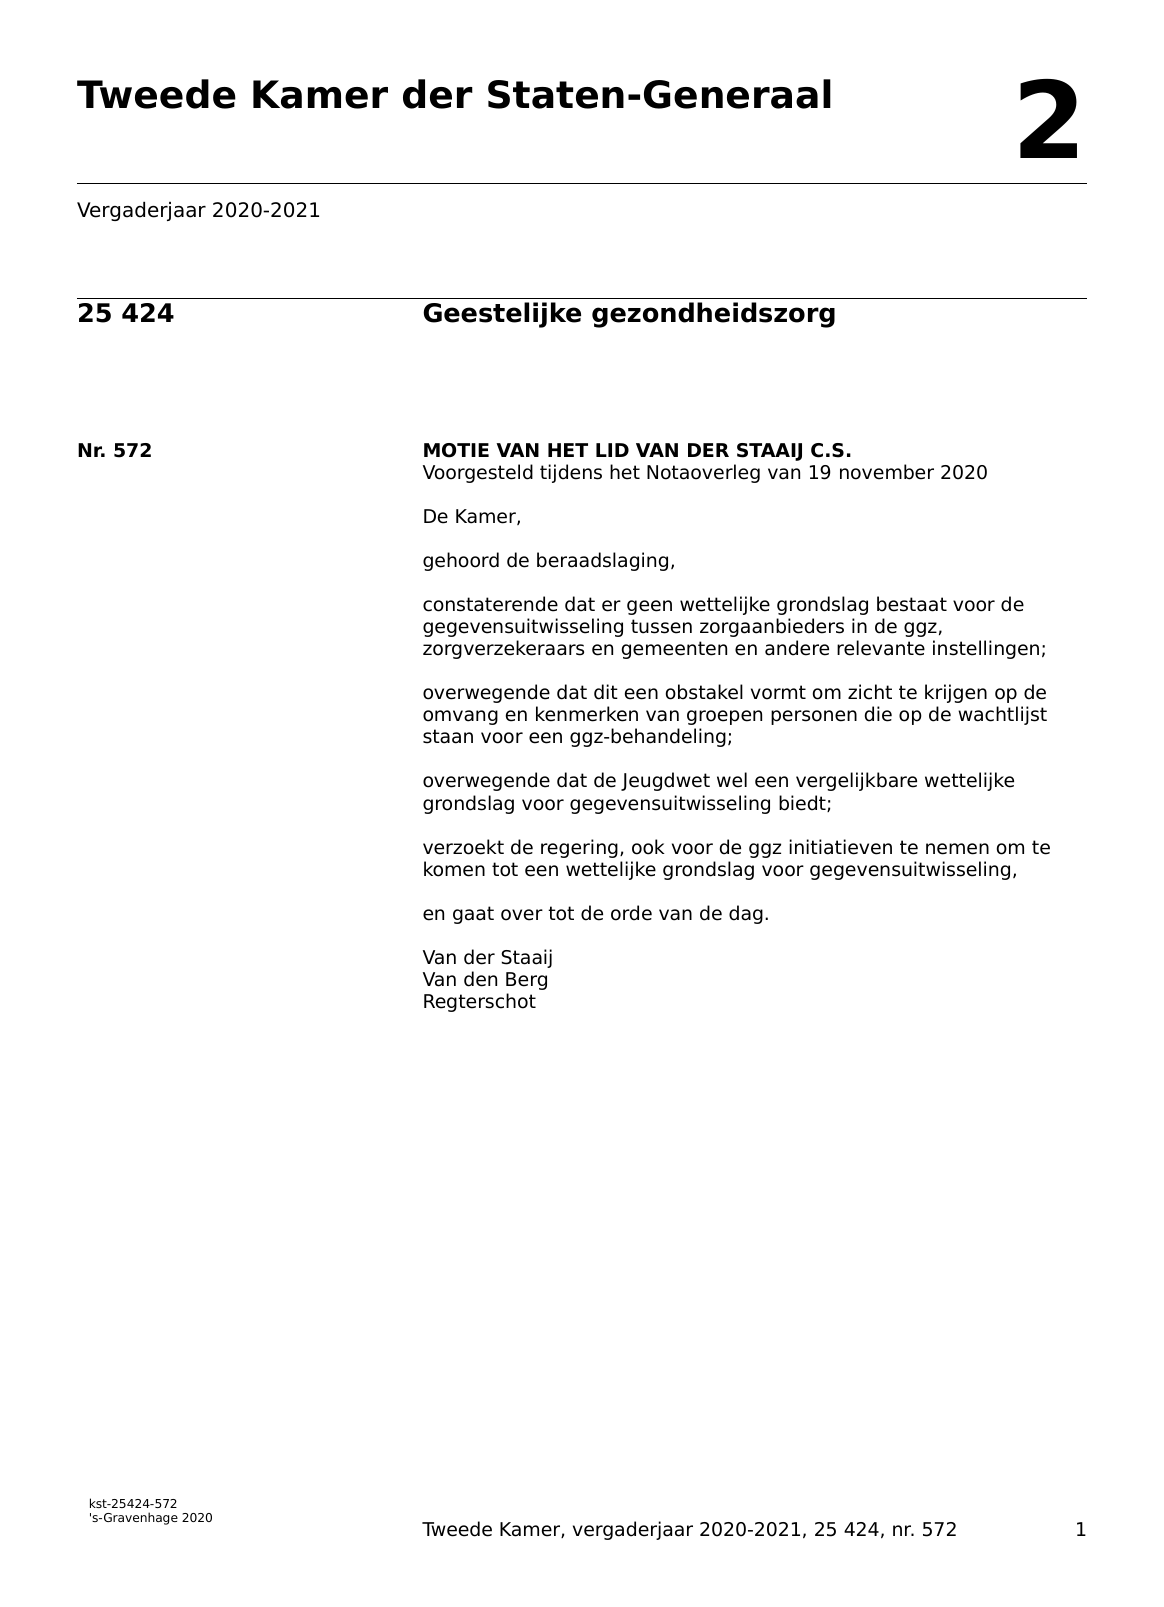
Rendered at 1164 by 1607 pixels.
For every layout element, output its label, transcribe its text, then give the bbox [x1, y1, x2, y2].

text 's-Gravenhage 2020 [88, 1511, 323, 1525]
text Regterschot [422, 991, 1087, 1013]
text verzoekt de regering, ook voor de ggz initiatieven te nemen om te komen tot een wettelijke grondslag voor gegevensuitwisseling, [422, 837, 1087, 881]
table_header Tweede Kamer der Staten-Generaal [77, 59, 886, 183]
table_header 2 [886, 59, 1087, 183]
text kst-25424-572 [88, 1497, 323, 1511]
text De Kamer, [422, 506, 1087, 528]
text Van der Staaij [422, 947, 1087, 969]
subtitle Nr. 572 MOTIE VAN HET LID VAN DER STAAIJ C.S. [77, 440, 1087, 462]
text overwegende dat de Jeugdwet wel een vergelijkbare wettelijke grondslag voor gegevensuitwisseling biedt; [422, 770, 1087, 814]
text Van den Berg [422, 969, 1087, 991]
table_cell Vergaderjaar 2020-2021 [77, 184, 1087, 298]
text constaterende dat er geen wettelijke grondslag bestaat voor de gegevensuitwisseling tussen zorgaanbieders in de ggz, zorgverzekeraars en gemeenten en andere relevante instellingen; [422, 594, 1087, 660]
text en gaat over tot de orde van de dag. [422, 903, 1087, 925]
text Voorgesteld tijdens het Notaoverleg van 19 november 2020 [422, 462, 1087, 484]
text overwegende dat dit een obstakel vormt om zicht te krijgen op de omvang en kenmerken van groepen personen die op de wachtlijst staan voor een ggz-behandeling; [422, 682, 1087, 748]
text gehoord de beraadslaging, [422, 550, 1087, 572]
subtitle 25 424 Geestelijke gezondheidszorg [77, 299, 1087, 329]
